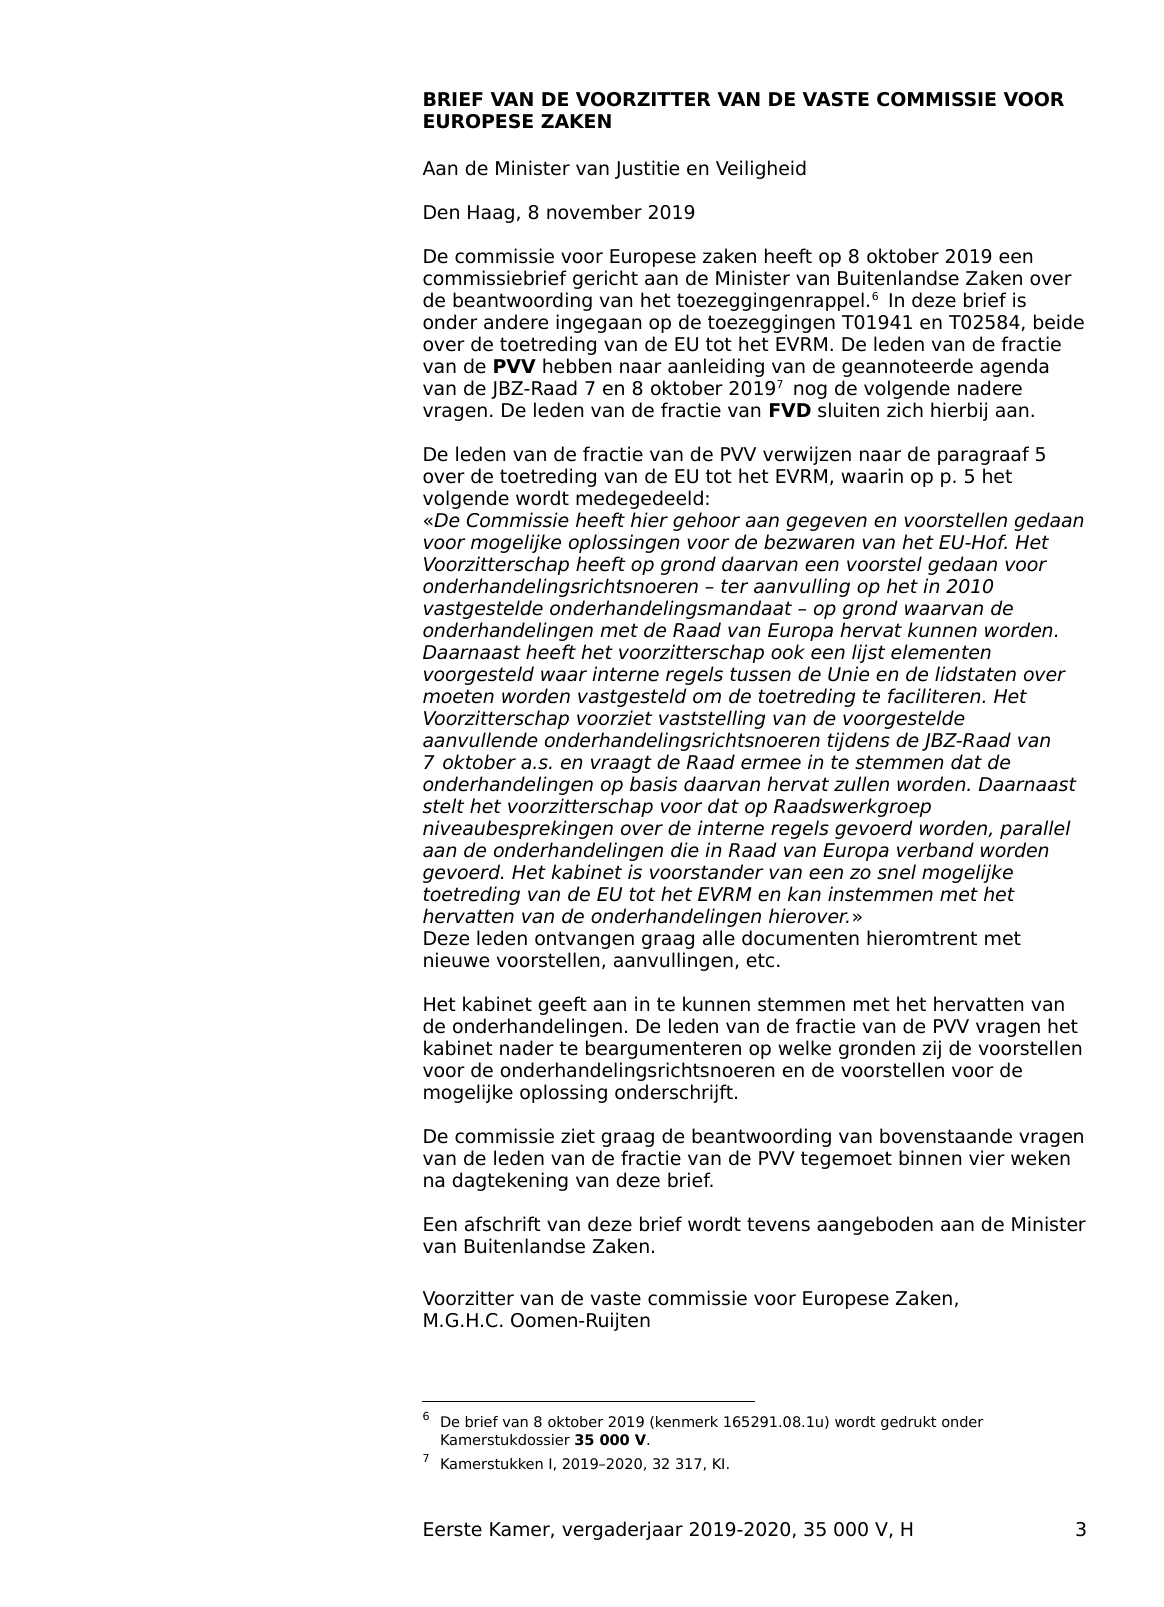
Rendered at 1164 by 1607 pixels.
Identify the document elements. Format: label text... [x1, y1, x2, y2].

text Deze leden ontvangen graag alle documenten hieromtrent met nieuwe voorstellen, aanvullingen, etc. [422, 928, 1087, 972]
text Een afschrift van deze brief wordt tevens aangeboden aan de Minister van Buitenlandse Zaken. [422, 1214, 1087, 1258]
text De leden van de fractie van de PVV verwijzen naar de paragraaf 5 over de toetreding van de EU tot het EVRM, waarin op p. 5 het volgende wordt medegedeeld: [422, 444, 1087, 510]
text De commissie ziet graag de beantwoording van bovenstaande vragen van de leden van de fractie van de PVV tegemoet binnen vier weken na dagtekening van deze brief. [422, 1126, 1087, 1192]
text De brief van 8 oktober 2019 (kenmerk 165291.08.1u) wordt gedrukt onder Kamerstukdossier 35 000 V. [422, 1410, 1087, 1449]
text Het kabinet geeft aan in te kunnen stemmen met het hervatten van de onderhandelingen. De leden van de fractie van de PVV vragen het kabinet nader te beargumenteren op welke gronden zij de voorstellen voor de onderhandelingsrichtsnoeren en de voorstellen voor de mogelijke oplossing onderschrijft. [422, 994, 1087, 1104]
text De commissie voor Europese zaken heeft op 8 oktober 2019 een commissiebrief gericht aan de Minister van Buitenlandse Zaken over de beantwoording van het toezeggingenrappel. In deze brief is onder andere ingegaan op de toezeggingen T01941 en T02584, beide over de toetreding van de EU tot het EVRM. De leden van de fractie van de PVV hebben naar aanleiding van de geannoteerde agenda van de JBZ-Raad 7 en 8 oktober 2019 nog de volgende nadere vragen. De leden van de fractie van FVD sluiten zich hierbij aan. [422, 246, 1087, 422]
text «De Commissie heeft hier gehoor aan gegeven en voorstellen gedaan voor mogelijke oplossingen voor de bezwaren van het EU-Hof. Het Voorzitterschap heeft op grond daarvan een voorstel gedaan voor onderhandelingsrichtsnoeren – ter aanvulling op het in 2010 vastgestelde onderhandelingsmandaat – op grond waarvan de onderhandelingen met de Raad van Europa hervat kunnen worden. Daarnaast heeft het voorzitterschap ook een lijst elementen voorgesteld waar interne regels tussen de Unie en de lidstaten over moeten worden vastgesteld om de toetreding te faciliteren. Het Voorzitterschap voorziet vaststelling van de voorgestelde aanvullende onderhandelingsrichtsnoeren tijdens de JBZ-Raad van 7 oktober a.s. en vraagt de Raad ermee in te stemmen dat de onderhandelingen op basis daarvan hervat zullen worden. Daarnaast stelt het voorzitterschap voor dat op Raadswerkgroep niveaubesprekingen over de interne regels gevoerd worden, parallel aan de onderhandelingen die in Raad van Europa verband worden gevoerd. Het kabinet is voorstander van een zo snel mogelijke toetreding van de EU tot het EVRM en kan instemmen met het hervatten van de onderhandelingen hierover.» [422, 510, 1087, 928]
subtitle BRIEF VAN DE VOORZITTER VAN DE VASTE COMMISSIE VOOR EUROPESE ZAKEN [422, 89, 1087, 133]
text Den Haag, 8 november 2019 [422, 202, 1087, 224]
text Kamerstukken I, 2019–2020, 32 317, KI. [422, 1452, 1087, 1474]
text Voorzitter van de vaste commissie voor Europese Zaken, M.G.H.C. Oomen-Ruijten [422, 1288, 1087, 1332]
text Aan de Minister van Justitie en Veiligheid [422, 158, 1087, 180]
